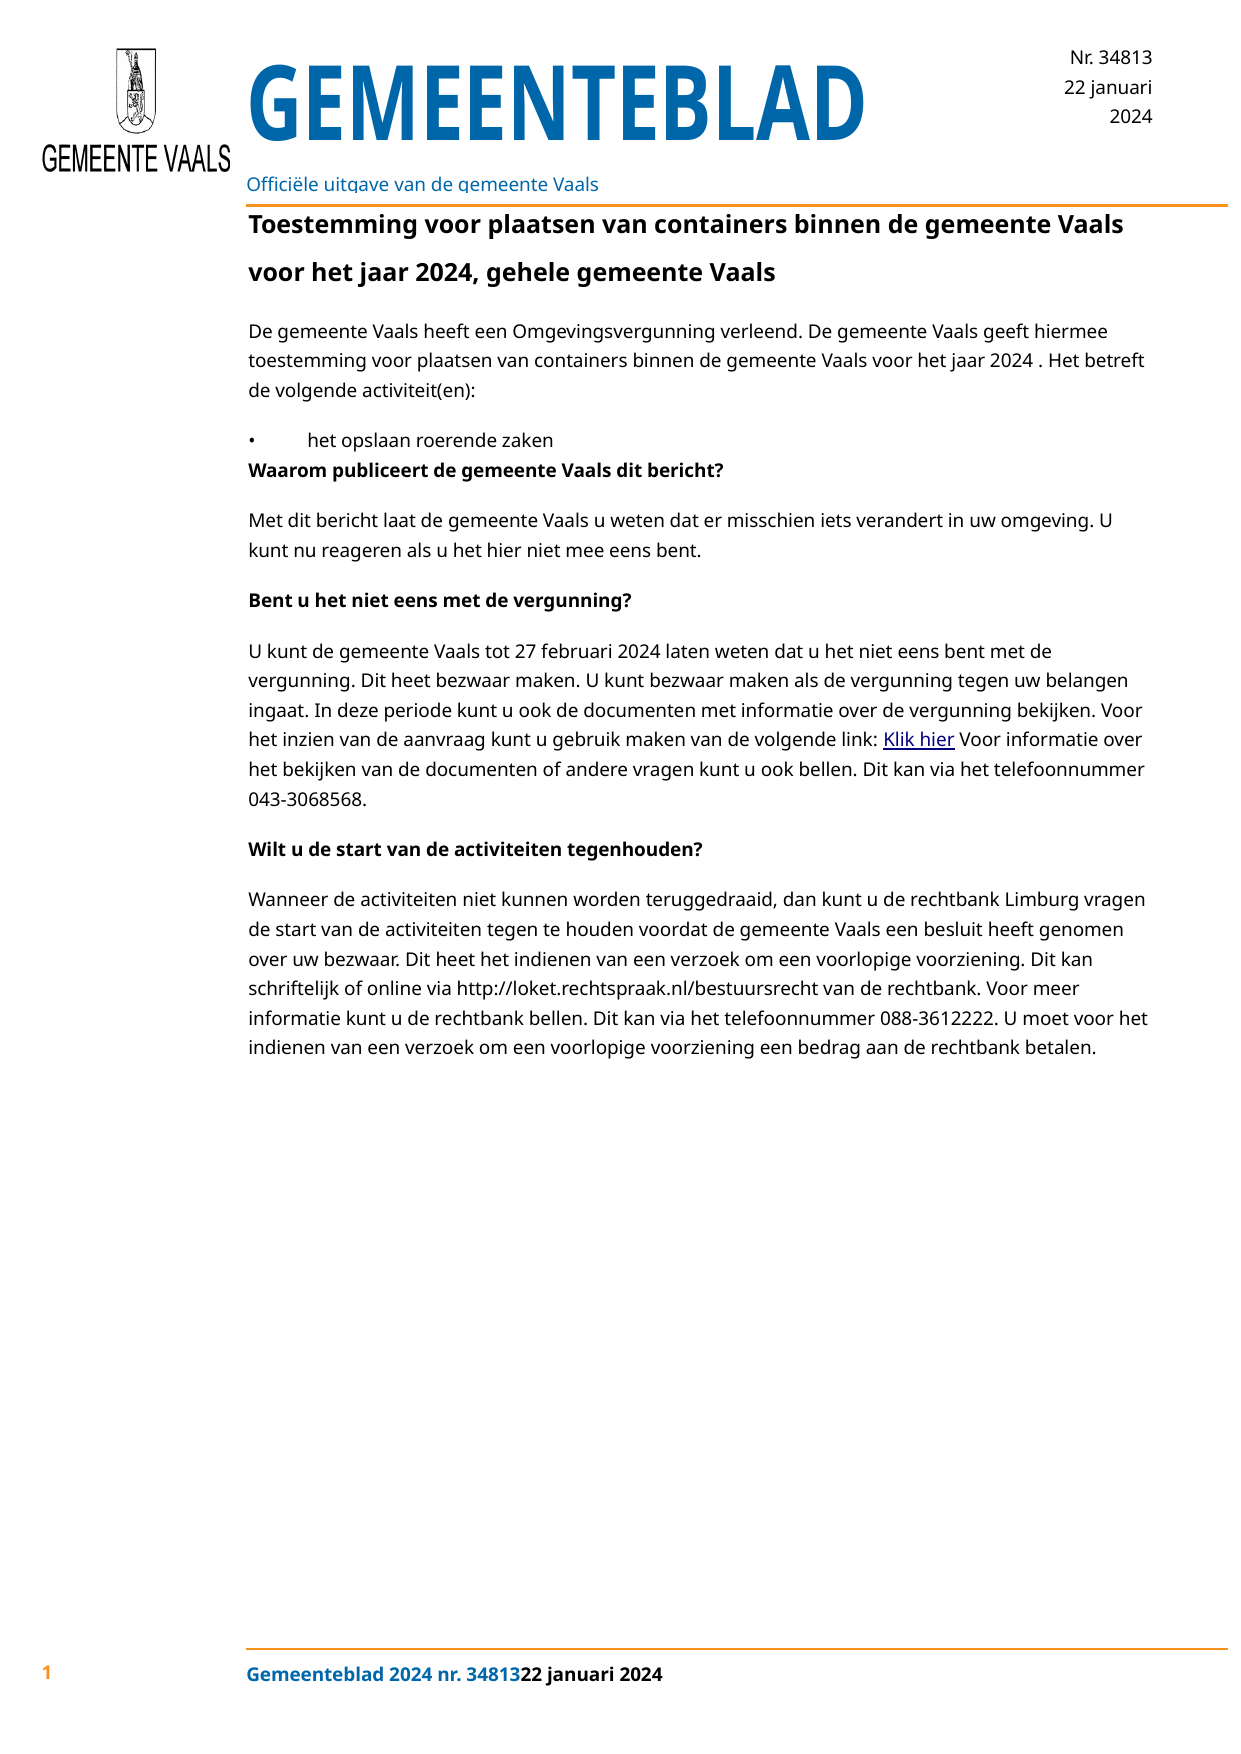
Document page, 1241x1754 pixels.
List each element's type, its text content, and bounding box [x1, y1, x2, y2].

list het opslaan roerende zaken [248, 427, 1152, 453]
text Wilt u de start van de activiteiten tegenhouden? [248, 836, 1152, 862]
text Bent u het niet eens met de vergunning? [248, 587, 1152, 613]
text Met dit bericht laat de gemeente Vaals u weten dat er misschien iets verandert in uw omgeving. U kunt nu reageren als u het hier niet mee eens bent. [248, 507, 1152, 563]
text Toestemming voor plaatsen van containers binnen de gemeente Vaals voor het jaar 2024, gehele gemeente Vaals [248, 207, 1152, 288]
picture [41, 47, 231, 172]
text U kunt de gemeente Vaals tot 27 februari 2024 laten weten dat u het niet eens bent met de vergunning. Dit heet bezwaar maken. U kunt bezwaar maken als de vergunning tegen uw belangen ingaat. In deze periode kunt u ook de documenten met informatie over de vergunning bekijken. Voor het inzien van de aanvraag kunt u gebruik maken van de volgende link: Klik hier Voor informatie over het bekijken van de documenten of andere vragen kunt u ook bellen. Dit kan via het telefoonnummer 043-3068568. [248, 638, 1152, 812]
text Waarom publiceert de gemeente Vaals dit bericht? [248, 457, 1152, 483]
text De gemeente Vaals heeft een Omgevingsvergunning verleend. De gemeente Vaals geeft hiermee toestemming voor plaatsen van containers binnen de gemeente Vaals voor het jaar 2024 . Het betreft de volgende activiteit(en): [248, 318, 1152, 403]
text Wanneer de activiteiten niet kunnen worden teruggedraaid, dan kunt u de rechtbank Limburg vragen de start van de activiteiten tegen te houden voordat de gemeente Vaals een besluit heeft genomen over uw bezwaar. Dit heet het indienen van een verzoek om een voorlopige voorziening. Dit kan schriftelijk of online via http://loket.rechtspraak.nl/bestuursrecht van de rechtbank. Voor meer informatie kunt u de rechtbank bellen. Dit kan via het telefoonnummer 088-3612222. U moet voor het indienen van een verzoek om een voorlopige voorziening een bedrag aan de rechtbank betalen. [248, 887, 1152, 1060]
